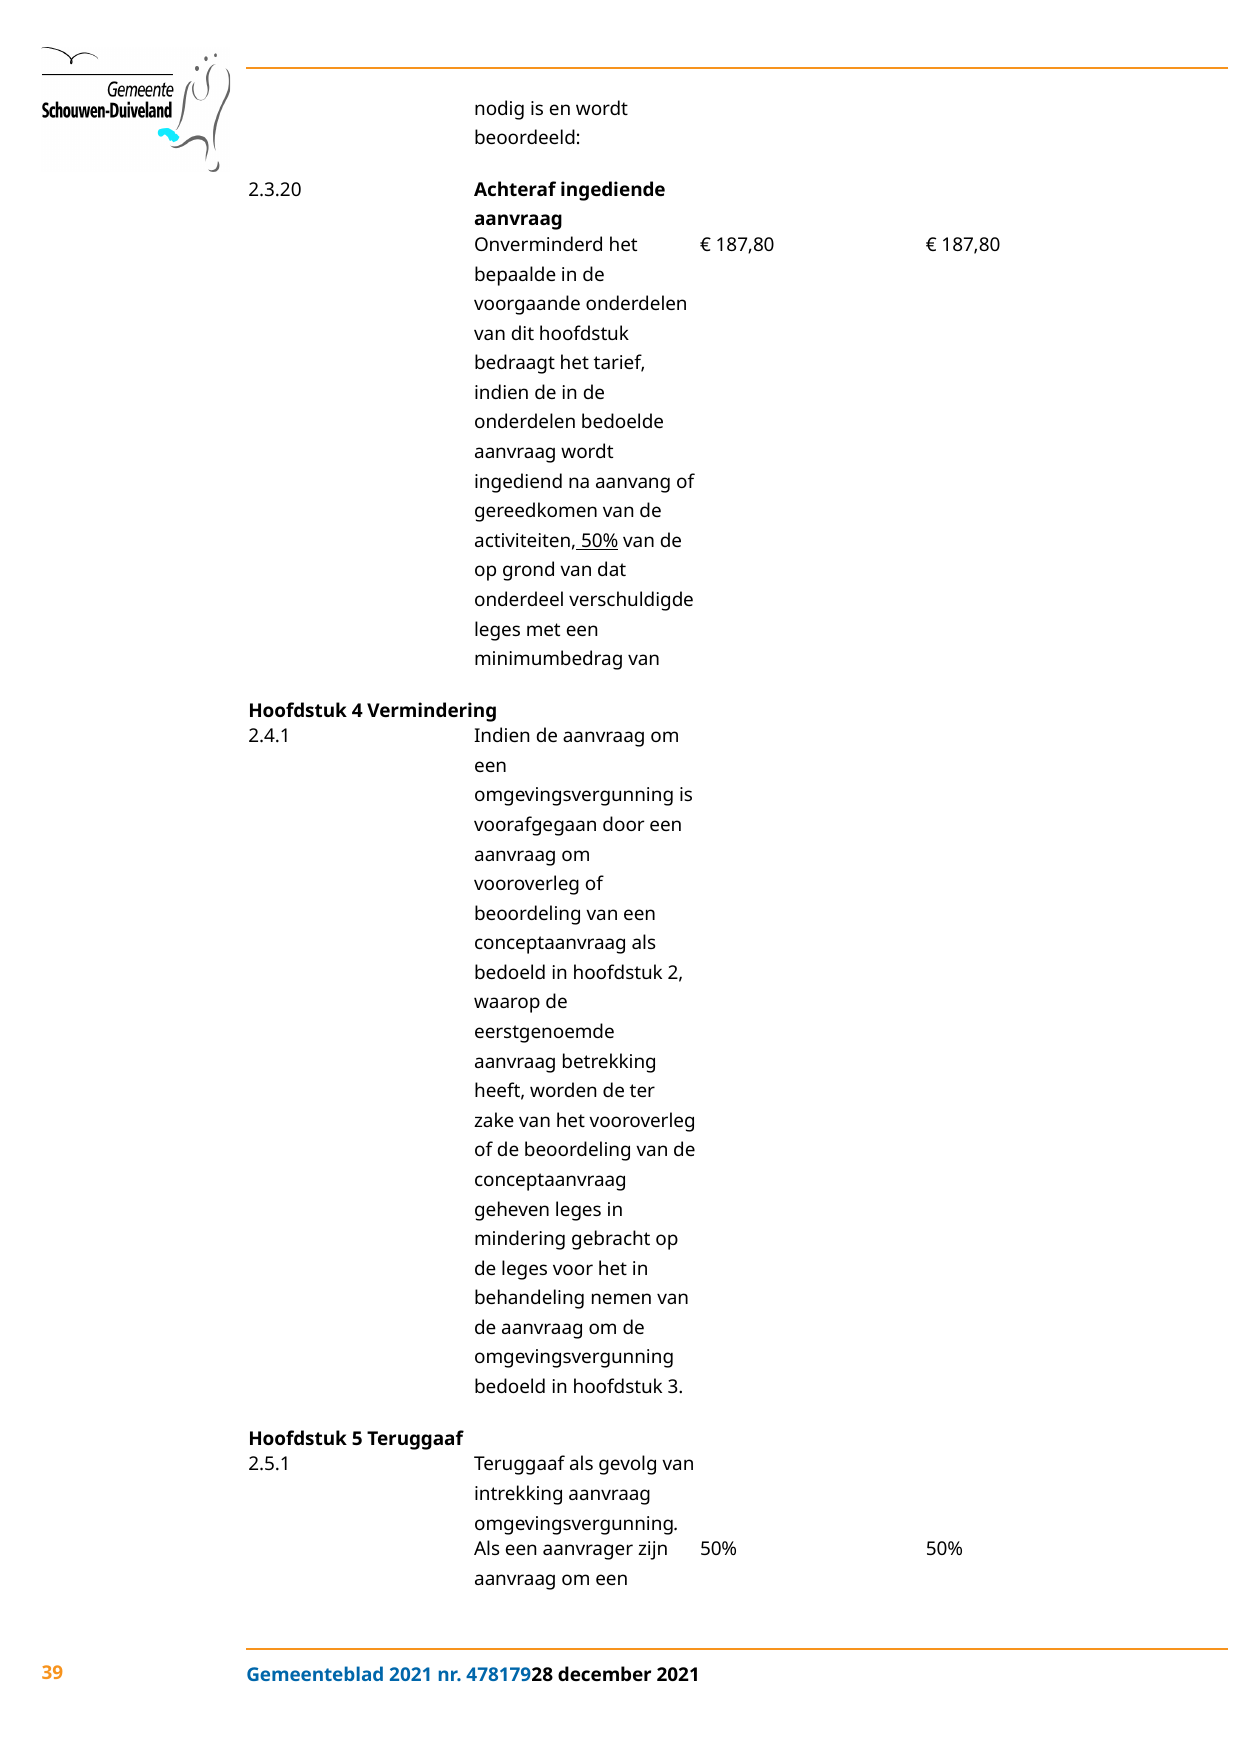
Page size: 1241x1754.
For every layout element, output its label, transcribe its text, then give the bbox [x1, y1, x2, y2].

table_cell [700, 150, 926, 176]
table_cell [700, 671, 926, 697]
table_cell [926, 671, 1152, 697]
table_cell Teruggaaf als gevolg van intrekking aanvraag omgevingsvergunning. [474, 1451, 700, 1535]
table_cell [700, 176, 926, 231]
table_cell [926, 95, 1152, 150]
picture [41, 47, 231, 172]
table_cell Indien de aanvraag om een omgevingsvergunning is voorafgegaan door een aanvraag om vooroverleg of beoordeling van een conceptaanvraag als bedoeld in hoofdstuk 2, waarop de eerstgenoemde aanvraag betrekking heeft, worden de ter zake van het vooroverleg of de beoordeling van de conceptaanvraag geheven leges in mindering gebracht op de leges voor het in behandeling nemen van de aanvraag om de omgevingsvergunning bedoeld in hoofdstuk 3. [474, 723, 700, 1399]
table_cell [248, 1399, 474, 1425]
table_cell Achteraf ingediende aanvraag [474, 176, 700, 231]
table_cell [700, 1451, 926, 1535]
table_cell [926, 176, 1152, 231]
table_cell 2.5.1 [248, 1451, 474, 1535]
table_cell 2.4.1 [248, 723, 474, 1399]
table_cell [926, 1451, 1152, 1535]
table_cell [474, 150, 700, 176]
table_cell Onverminderd het bepaalde in de voorgaande onderdelen van dit hoofdstuk bedraagt het tarief, indien de in de onderdelen bedoelde aanvraag wordt ingediend na aanvang of gereedkomen van de activiteiten, 50% van de op grond van dat onderdeel verschuldigde leges met een minimumbedrag van [474, 231, 700, 671]
table_cell [926, 723, 1152, 1399]
table_cell [926, 1425, 1152, 1451]
table_cell Als een aanvrager zijn aanvraag om een [474, 1535, 700, 1591]
table_cell [248, 95, 474, 150]
table_cell [700, 697, 926, 722]
table_cell [248, 231, 474, 671]
table_cell [474, 1399, 700, 1425]
table_cell [700, 1399, 926, 1425]
table_cell [700, 1425, 926, 1451]
table_cell [248, 671, 474, 697]
table_cell [926, 150, 1152, 176]
table_cell [248, 1535, 474, 1591]
table_cell [926, 1399, 1152, 1425]
table_cell [474, 671, 700, 697]
table_cell 50% [700, 1535, 926, 1591]
table_cell [700, 95, 926, 150]
table_cell € 187,80 [700, 231, 926, 671]
table_cell Hoofdstuk 4 Vermindering [248, 697, 700, 722]
table_cell [248, 150, 474, 176]
table_cell [700, 723, 926, 1399]
table_cell [926, 697, 1152, 722]
table_cell nodig is en wordt beoordeeld: [474, 95, 700, 150]
table_cell 2.3.20 [248, 176, 474, 231]
table_cell € 187,80 [926, 231, 1152, 671]
table_cell Hoofdstuk 5 Teruggaaf [248, 1425, 700, 1451]
table_cell 50% [926, 1535, 1152, 1591]
